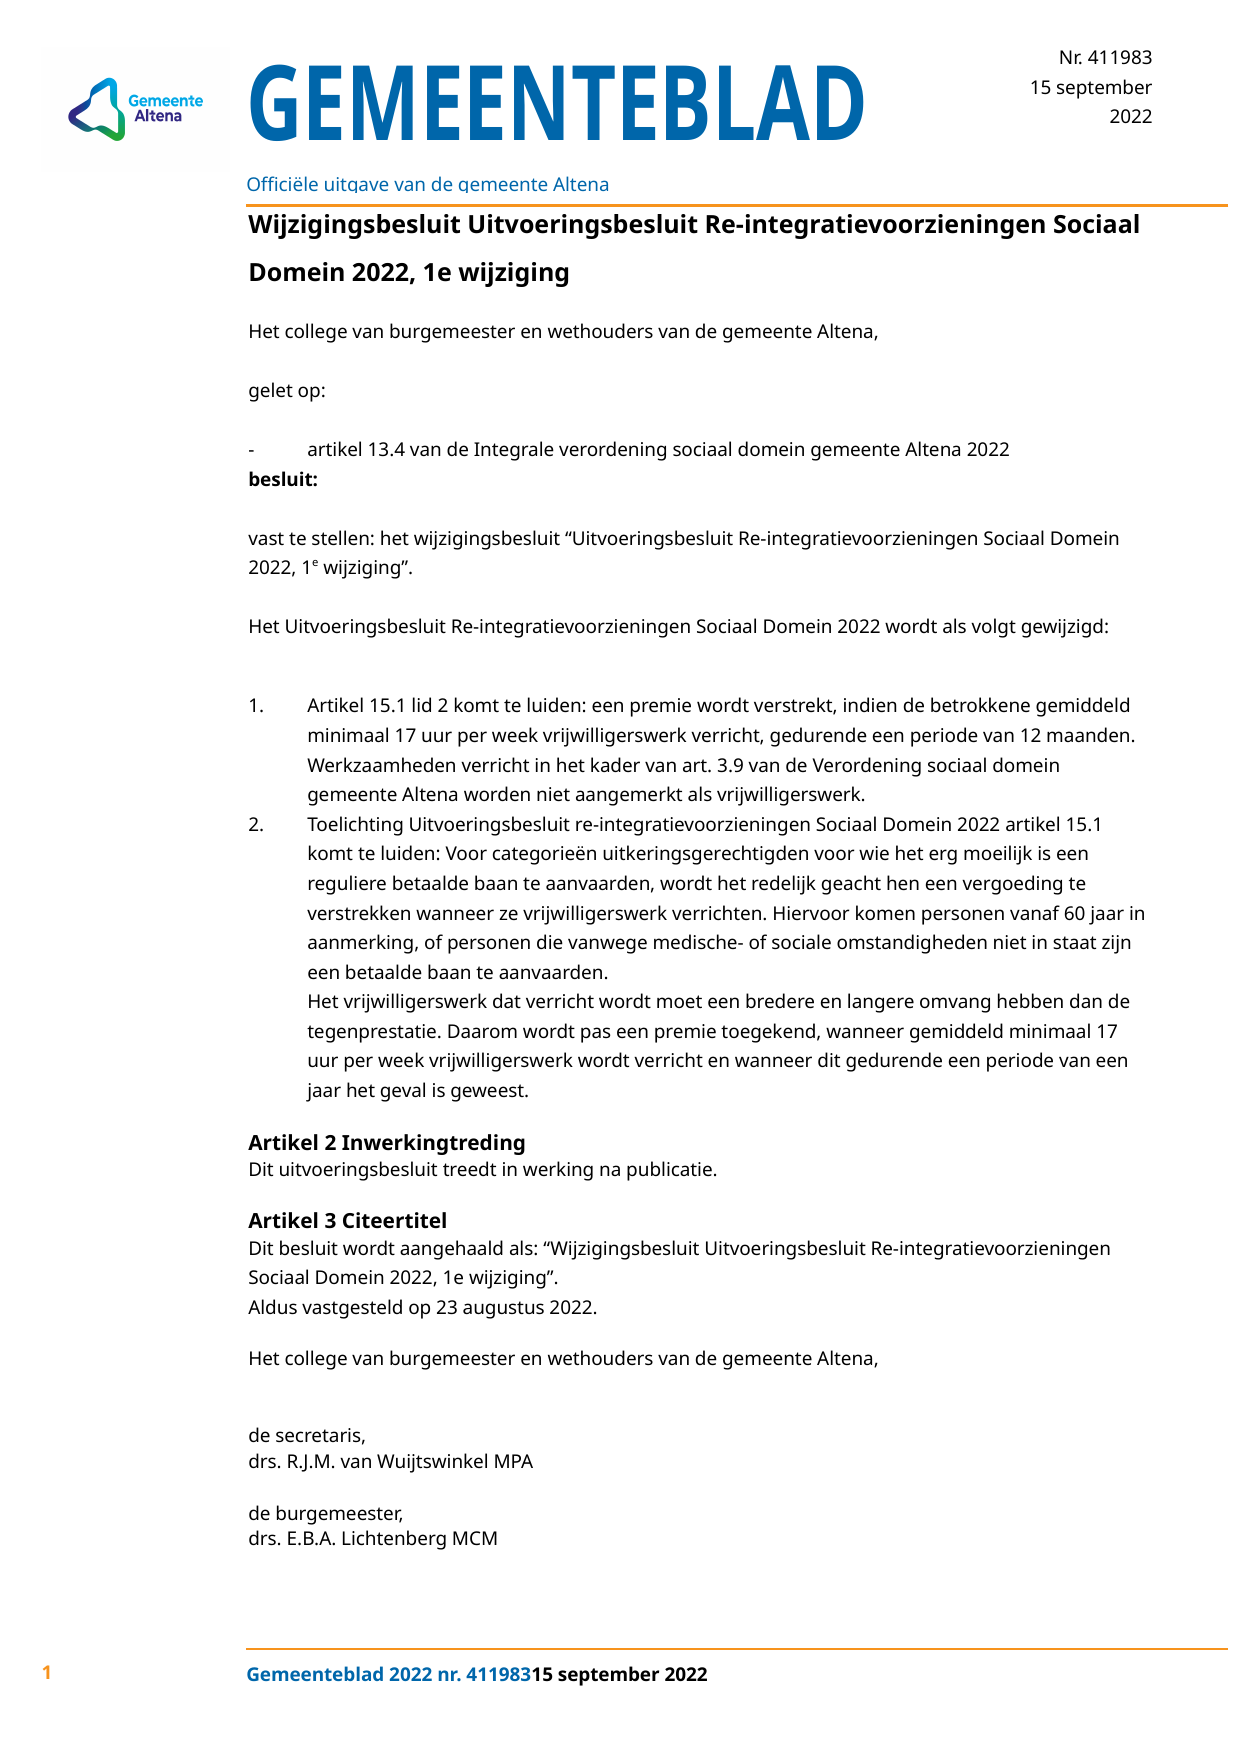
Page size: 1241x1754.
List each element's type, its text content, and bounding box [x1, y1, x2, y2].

text gelet op: [248, 377, 1152, 403]
text Artikel 3 Citeertitel [248, 1206, 1152, 1235]
text Het college van burgemeester en wethouders van de gemeente Altena, [248, 318, 1152, 344]
list Artikel 15.1 lid 2 komt te luiden: een premie wordt verstrekt, indien de betrokkene gemiddeld minimaal 17 uur per week vrijwilligerswerk verricht, gedurende een periode van 12 maanden. Werkzaamheden verricht in het kader van art. 3.9 van de Verordening sociaal domein gemeente Altena worden niet aangemerkt als vrijwilligerswerk. [248, 693, 1152, 807]
text besluit: [248, 466, 1152, 492]
text Dit uitvoeringsbesluit treedt in werking na publicatie. [248, 1156, 1152, 1182]
picture [41, 47, 231, 172]
text Artikel 2 Inwerkingtreding [248, 1128, 1152, 1156]
text Dit besluit wordt aangehaald als: “Wijzigingsbesluit Uitvoeringsbesluit Re-integratievoorzieningen Sociaal Domein 2022, 1e wijziging”. [248, 1235, 1152, 1290]
list Toelichting Uitvoeringsbesluit re-integratievoorzieningen Sociaal Domein 2022 artikel 15.1 komt te luiden: Voor categorieën uitkeringsgerechtigden voor wie het erg moeilijk is een reguliere betaalde baan te aanvaarden, wordt het redelijk geacht hen een vergoeding te verstrekken wanneer ze vrijwilligerswerk verrichten. Hiervoor komen personen vanaf 60 jaar in aanmerking, of personen die vanwege medische- of sociale omstandigheden niet in staat zijn een betaalde baan te aanvaarden. [248, 811, 1152, 984]
text drs. R.J.M. van Wuijtswinkel MPA [248, 1448, 1152, 1474]
text Wijzigingsbesluit Uitvoeringsbesluit Re-integratievoorzieningen Sociaal Domein 2022, 1e wijziging [248, 207, 1152, 288]
list Het vrijwilligerswerk dat verricht wordt moet een bredere en langere omvang hebben dan de tegenprestatie. Daarom wordt pas een premie toegekend, wanneer gemiddeld minimaal 17 uur per week vrijwilligerswerk wordt verricht en wanneer dit gedurende een periode van een jaar het geval is geweest. [248, 988, 1152, 1103]
text vast te stellen: het wijzigingsbesluit “Uitvoeringsbesluit Re-integratievoorzieningen Sociaal Domein 2022, 1e wijziging”. [248, 525, 1152, 580]
text Aldus vastgesteld op 23 augustus 2022. [248, 1294, 1152, 1320]
text de burgemeester, [248, 1500, 1152, 1526]
text de secretaris, [248, 1423, 1152, 1448]
text Het Uitvoeringsbesluit Re-integratievoorzieningen Sociaal Domein 2022 wordt als volgt gewijzigd: [248, 614, 1152, 639]
text Het college van burgemeester en wethouders van de gemeente Altena, [248, 1346, 1152, 1371]
list artikel 13.4 van de Integrale verordening sociaal domein gemeente Altena 2022 [248, 436, 1152, 462]
text drs. E.B.A. Lichtenberg MCM [248, 1526, 1152, 1551]
